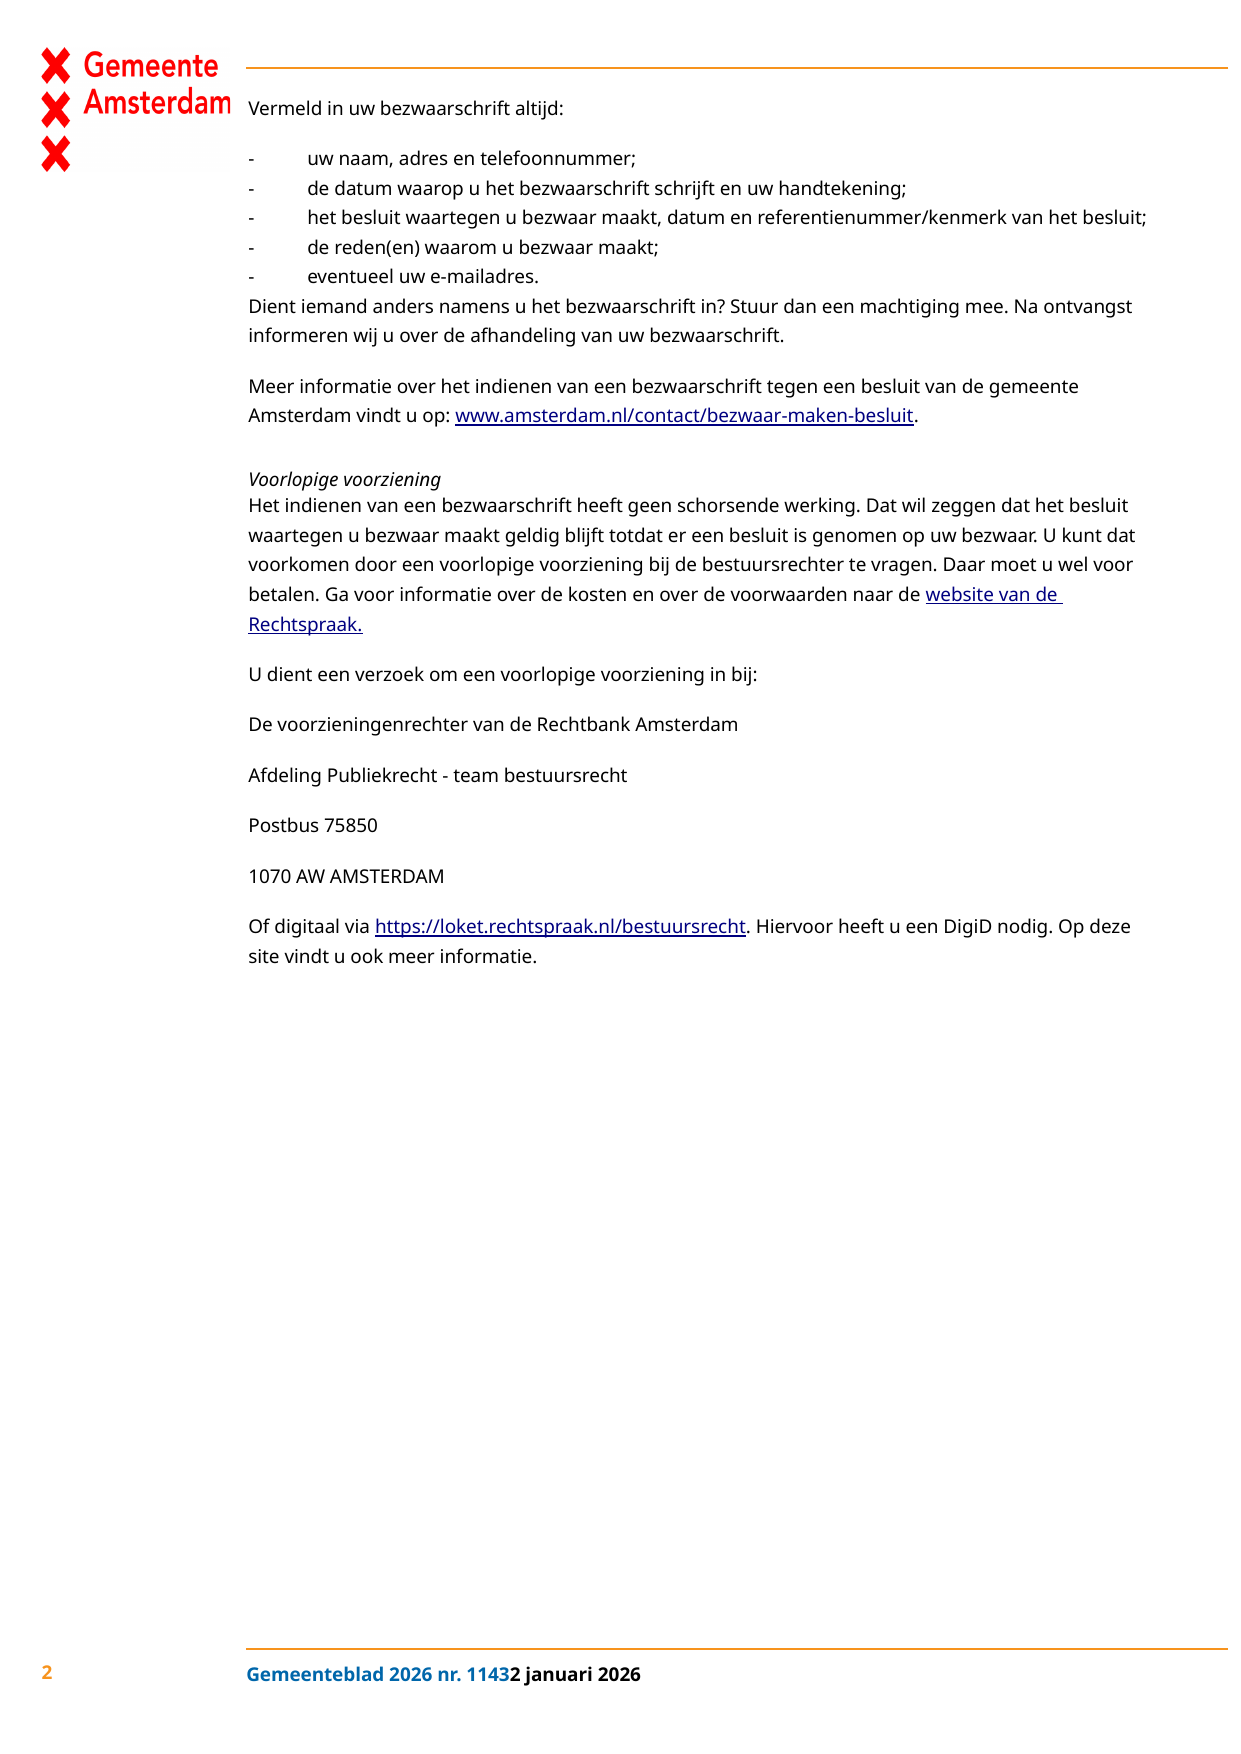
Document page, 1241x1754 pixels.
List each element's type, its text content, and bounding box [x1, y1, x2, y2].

text Meer informatie over het indienen van een bezwaarschrift tegen een besluit van de gemeente Amsterdam vindt u op: www.amsterdam.nl/contact/bezwaar-maken-besluit. [248, 373, 1152, 428]
text Vermeld in uw bezwaarschrift altijd: [248, 95, 1152, 121]
picture [41, 47, 231, 172]
text Dient iemand anders namens u het bezwaarschrift in? Stuur dan een machtiging mee. Na ontvangst informeren wij u over de afhandeling van uw bezwaarschrift. [248, 293, 1152, 348]
text U dient een verzoek om een voorlopige voorziening in bij: [248, 661, 1152, 687]
text Het indienen van een bezwaarschrift heeft geen schorsende werking. Dat wil zeggen dat het besluit waartegen u bezwaar maakt geldig blijft totdat er een besluit is genomen op uw bezwaar. U kunt dat voorkomen door een voorlopige voorziening bij de bestuursrechter te vragen. Daar moet u wel voor betalen. Ga voor informatie over de kosten en over de voorwaarden naar de website van de Rechtspraak. [248, 492, 1152, 636]
text Voorlopige voorziening [248, 467, 1152, 492]
list de reden(en) waarom u bezwaar maakt; [248, 234, 1152, 260]
text Postbus 75850 [248, 812, 1152, 838]
text De voorzieningenrechter van de Rechtbank Amsterdam [248, 712, 1152, 737]
list uw naam, adres en telefoonnummer; [248, 145, 1152, 171]
list het besluit waartegen u bezwaar maakt, datum en referentienummer/kenmerk van het besluit; [248, 204, 1152, 230]
text 1070 AW AMSTERDAM [248, 863, 1152, 888]
text Afdeling Publiekrecht - team bestuursrecht [248, 762, 1152, 788]
text Of digitaal via https://loket.rechtspraak.nl/bestuursrecht. Hiervoor heeft u een DigiD nodig. Op deze site vindt u ook meer informatie. [248, 913, 1152, 968]
list de datum waarop u het bezwaarschrift schrijft en uw handtekening; [248, 175, 1152, 201]
list eventueel uw e-mailadres. [248, 263, 1152, 289]
